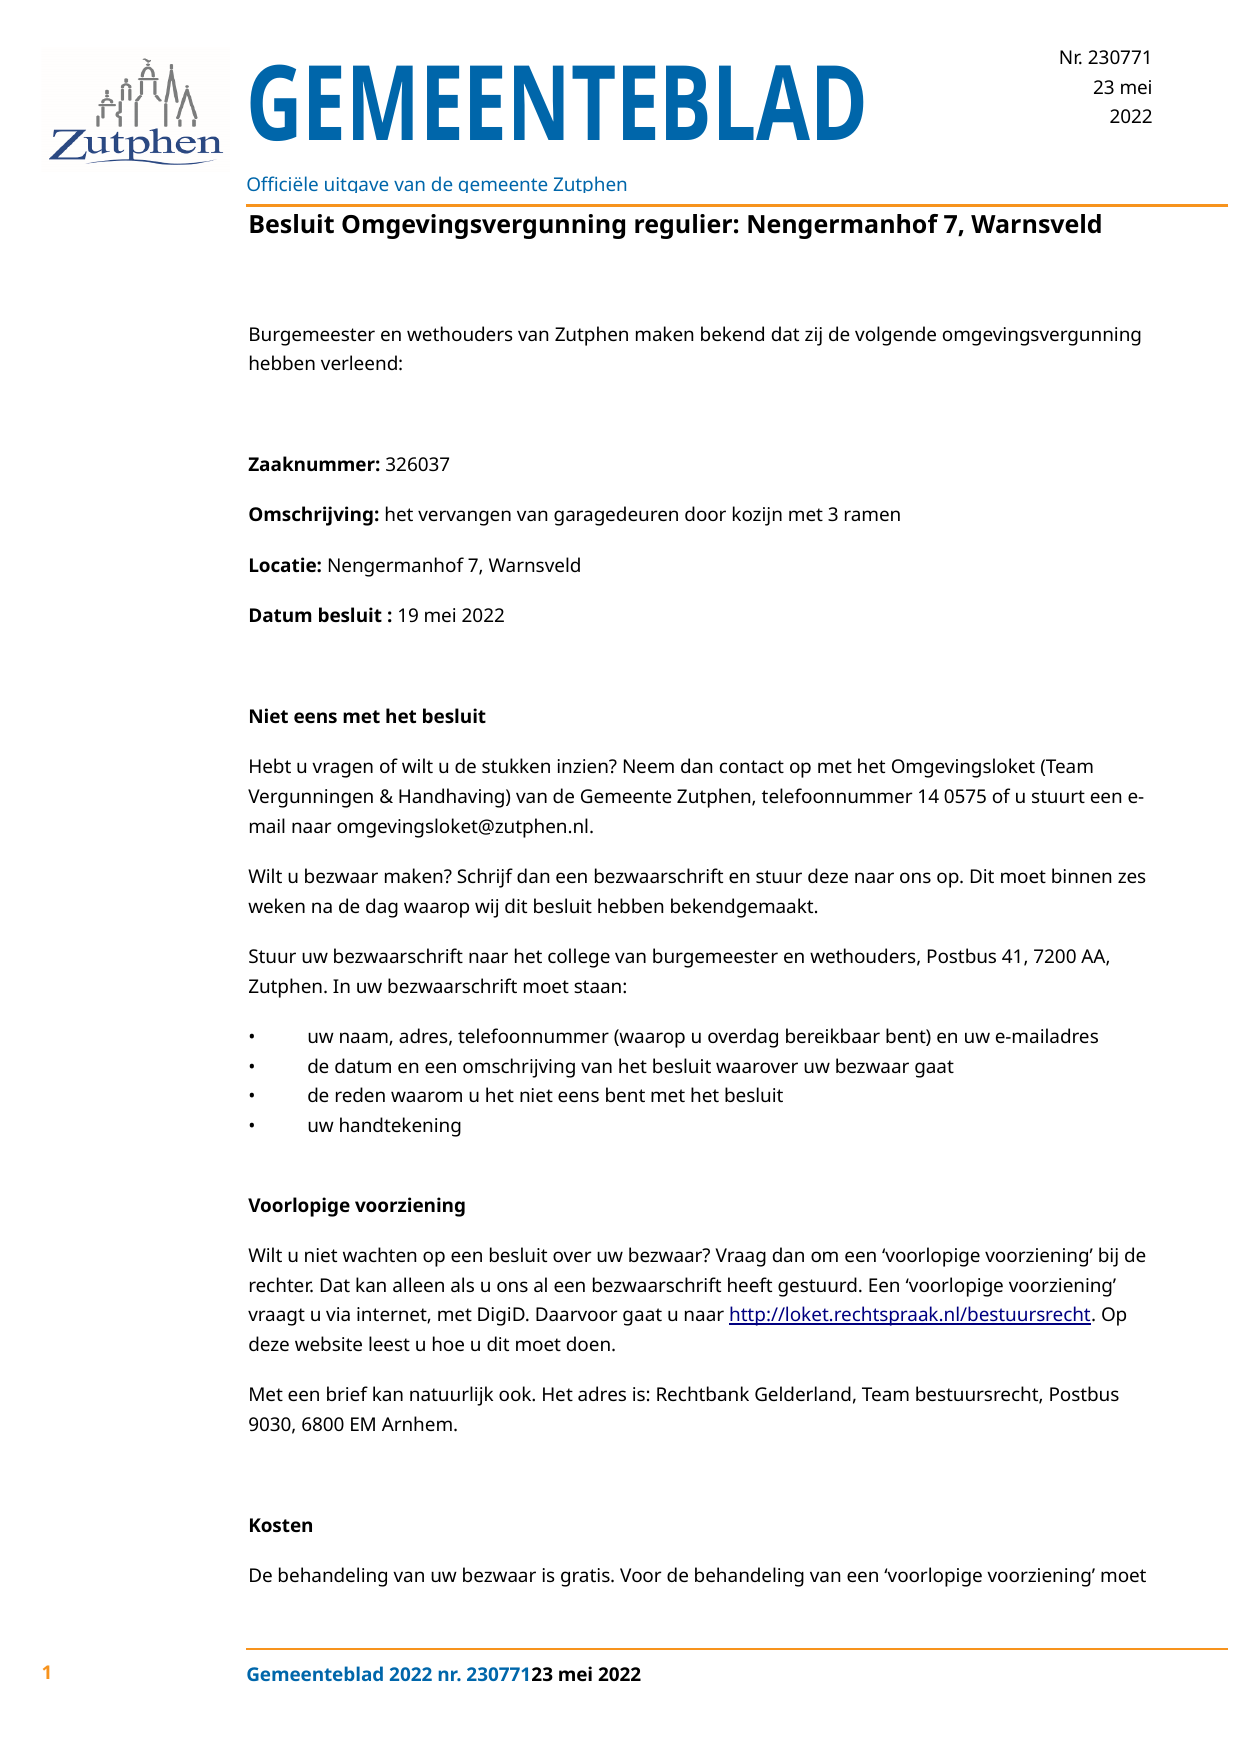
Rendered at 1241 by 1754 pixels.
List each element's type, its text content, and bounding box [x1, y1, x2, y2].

text Niet eens met het besluit [248, 703, 1152, 729]
text Zaaknummer: 326037 [248, 451, 1152, 477]
text Kosten [248, 1512, 1152, 1538]
list de datum en een omschrijving van het besluit waarover uw bezwaar gaat [248, 1053, 1152, 1078]
text Besluit Omgevingsvergunning regulier: Nengermanhof 7, Warnsveld [248, 207, 1152, 241]
text Hebt u vragen of wilt u de stukken inzien? Neem dan contact op met het Omgevingsloket (Team Vergunningen & Handhaving) van de Gemeente Zutphen, telefoonnummer 14 0575 of u stuurt een e-mail naar omgevingsloket@zutphen.nl. [248, 754, 1152, 838]
list uw naam, adres, telefoonnummer (waarop u overdag bereikbaar bent) en uw e-mailadres [248, 1023, 1152, 1049]
text Stuur uw bezwaarschrift naar het college van burgemeester en wethouders, Postbus 41, 7200 AA, Zutphen. In uw bezwaarschrift moet staan: [248, 943, 1152, 998]
text Voorlopige voorziening [248, 1192, 1152, 1218]
text Wilt u niet wachten op een besluit over uw bezwaar? Vraag dan om een ‘voorlopige voorziening’ bij de rechter. Dat kan alleen als u ons al een bezwaarschrift heeft gestuurd. Een ‘voorlopige voorziening’ vraagt u via internet, met DigiD. Daarvoor gaat u naar http://loket.rechtspraak.nl/bestuursrecht. Op deze website leest u hoe u dit moet doen. [248, 1242, 1152, 1357]
text Omschrijving: het vervangen van garagedeuren door kozijn met 3 ramen [248, 502, 1152, 527]
list uw handtekening [248, 1112, 1152, 1138]
text Burgemeester en wethouders van Zutphen maken bekend dat zij de volgende omgevingsvergunning hebben verleend: [248, 321, 1152, 376]
text De behandeling van uw bezwaar is gratis. Voor de behandeling van een ‘voorlopige voorziening’ moet [248, 1562, 1152, 1588]
text Met een brief kan natuurlijk ook. Het adres is: Rechtbank Gelderland, Team bestuursrecht, Postbus 9030, 6800 EM Arnhem. [248, 1382, 1152, 1437]
text Datum besluit : 19 mei 2022 [248, 602, 1152, 628]
text Wilt u bezwaar maken? Schrijf dan een bezwaarschrift en stuur deze naar ons op. Dit moet binnen zes weken na de dag waarop wij dit besluit hebben bekendgemaakt. [248, 863, 1152, 918]
text Locatie: Nengermanhof 7, Warnsveld [248, 552, 1152, 578]
picture [41, 47, 231, 172]
list de reden waarom u het niet eens bent met het besluit [248, 1082, 1152, 1108]
